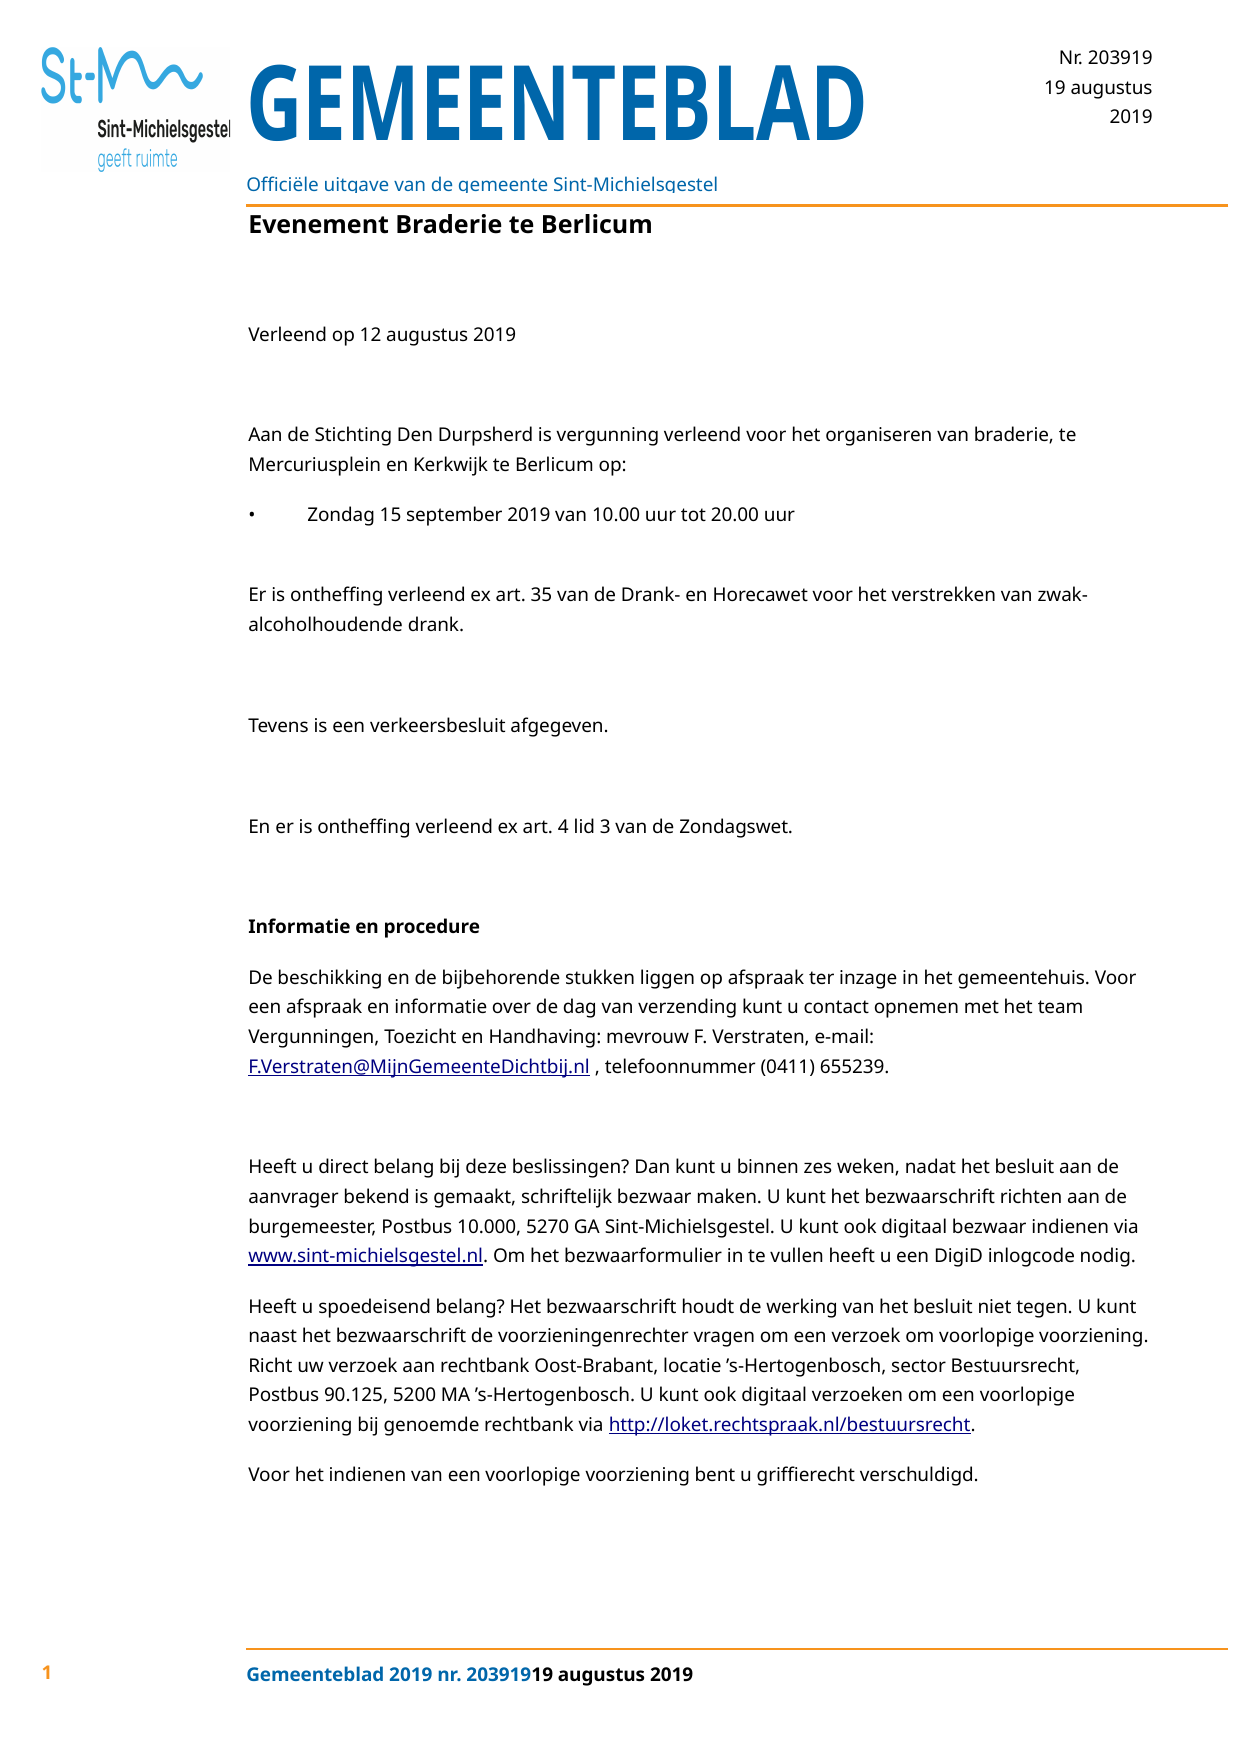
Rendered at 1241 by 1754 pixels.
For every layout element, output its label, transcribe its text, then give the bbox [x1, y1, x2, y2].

text Voor het indienen van een voorlopige voorziening bent u griffierecht verschuldigd. [248, 1462, 1152, 1487]
list Zondag 15 september 2019 van 10.00 uur tot 20.00 uur [248, 502, 1152, 527]
text De beschikking en de bijbehorende stukken liggen op afspraak ter inzage in het gemeentehuis. Voor een afspraak en informatie over de dag van verzending kunt u contact opnemen met het team Vergunningen, Toezicht en Handhaving: mevrouw F. Verstraten, e-mail: F.Verstraten@MijnGemeenteDichtbij.nl , telefoonnummer (0411) 655239. [248, 964, 1152, 1078]
text Informatie en procedure [248, 914, 1152, 939]
text En er is ontheffing verleend ex art. 4 lid 3 van de Zondagswet. [248, 813, 1152, 838]
text Heeft u spoedeisend belang? Het bezwaarschrift houdt de werking van het besluit niet tegen. U kunt naast het bezwaarschrift de voorzieningenrechter vragen om een verzoek om voorlopige voorziening. Richt uw verzoek aan rechtbank Oost-Brabant, locatie ’s-Hertogenbosch, sector Bestuursrecht, Postbus 90.125, 5200 MA ’s-Hertogenbosch. U kunt ook digitaal verzoeken om een voorlopige voorziening bij genoemde rechtbank via http://loket.rechtspraak.nl/bestuursrecht. [248, 1293, 1152, 1437]
text Heeft u direct belang bij deze beslissingen? Dan kunt u binnen zes weken, nadat het besluit aan de aanvrager bekend is gemaakt, schriftelijk bezwaar maken. U kunt het bezwaarschrift richten aan de burgemeester, Postbus 10.000, 5270 GA Sint-Michielsgestel. U kunt ook digitaal bezwaar indienen via www.sint-michielsgestel.nl. Om het bezwaarformulier in te vullen heeft u een DigiD inlogcode nodig. [248, 1154, 1152, 1268]
text Verleend op 12 augustus 2019 [248, 321, 1152, 346]
text Aan de Stichting Den Durpsherd is vergunning verleend voor het organiseren van braderie, te Mercuriusplein en Kerkwijk te Berlicum op: [248, 422, 1152, 477]
text Evenement Braderie te Berlicum [248, 207, 1152, 241]
picture [41, 47, 231, 172]
text Tevens is een verkeersbesluit afgegeven. [248, 712, 1152, 738]
text Er is ontheffing verleend ex art. 35 van de Drank- en Horecawet voor het verstrekken van zwak-alcoholhoudende drank. [248, 582, 1152, 637]
